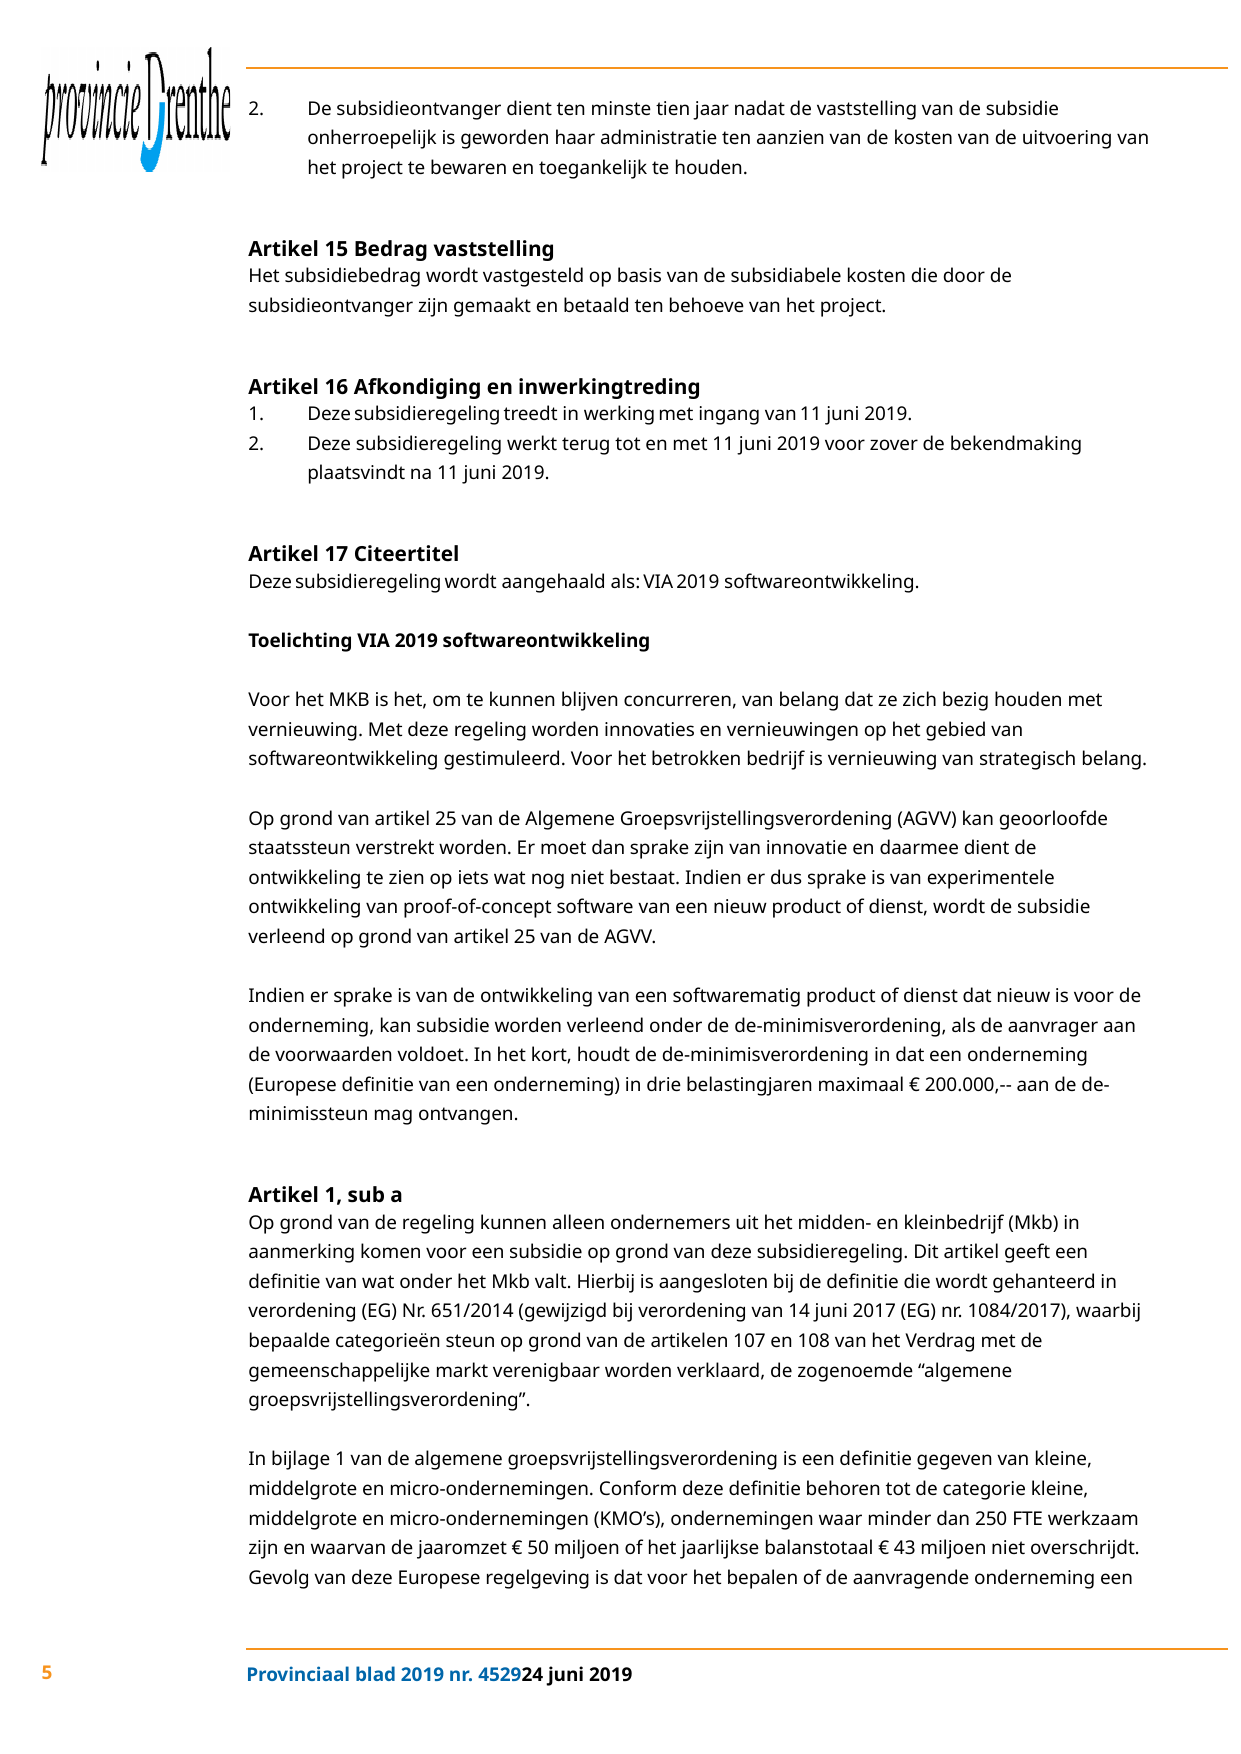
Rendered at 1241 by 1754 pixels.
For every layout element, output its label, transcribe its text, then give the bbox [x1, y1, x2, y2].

text Toelichting VIA 2019 softwareontwikkeling [248, 627, 1152, 653]
list Deze subsidieregeling werkt terug tot en met 11 juni 2019 voor zover de bekendmaking plaatsvindt na 11 juni 2019. [248, 430, 1152, 485]
text Artikel 15 Bedrag vaststelling [248, 234, 1152, 262]
text Indien er sprake is van de ontwikkeling van een softwarematig product of dienst dat nieuw is voor de onderneming, kan subsidie worden verleend onder de de-minimisverordening, als de aanvrager aan de voorwaarden voldoet. In het kort, houdt de de-minimisverordening in dat een onderneming (Europese definitie van een onderneming) in drie belastingjaren maximaal € 200.000,-- aan de de-minimissteun mag ontvangen. [248, 982, 1152, 1126]
text Op grond van de regeling kunnen alleen ondernemers uit het midden- en kleinbedrijf (Mkb) in aanmerking komen voor een subsidie op grond van deze subsidieregeling. Dit artikel geeft een definitie van wat onder het Mkb valt. Hierbij is aangesloten bij de definitie die wordt gehanteerd in verordening (EG) Nr. 651/2014 (gewijzigd bij verordening van 14 juni 2017 (EG) nr. 1084/2017), waarbij bepaalde categorieën steun op grond van de artikelen 107 en 108 van het Verdrag met de gemeenschappelijke markt verenigbaar worden verklaard, de zogenoemde “algemene groepsvrijstellingsverordening”. [248, 1209, 1152, 1412]
text Artikel 1, sub a [248, 1181, 1152, 1209]
list De subsidieontvanger dient ten minste tien jaar nadat de vaststelling van de subsidie onherroepelijk is geworden haar administratie ten aanzien van de kosten van de uitvoering van het project te bewaren en toegankelijk te houden. [248, 95, 1152, 180]
text Artikel 16 Afkondiging en inwerkingtreding [248, 372, 1152, 400]
text Deze subsidieregeling wordt aangehaald als: VIA 2019 softwareontwikkeling. [248, 568, 1152, 594]
text Gevolg van deze Europese regelgeving is dat voor het bepalen of de aanvragende onderneming een [248, 1564, 1152, 1590]
text Het subsidiebedrag wordt vastgesteld op basis van de subsidiabele kosten die door de subsidieontvanger zijn gemaakt en betaald ten behoeve van het project. [248, 262, 1152, 318]
text Voor het MKB is het, om te kunnen blijven concurreren, van belang dat ze zich bezig houden met vernieuwing. Met deze regeling worden innovaties en vernieuwingen op het gebied van softwareontwikkeling gestimuleerd. Voor het betrokken bedrijf is vernieuwing van strategisch belang. [248, 686, 1152, 771]
picture [41, 47, 231, 172]
text In bijlage 1 van de algemene groepsvrijstellingsverordening is een definitie gegeven van kleine, middelgrote en micro-ondernemingen. Conform deze definitie behoren tot de categorie kleine, middelgrote en micro-ondernemingen (KMO’s), ondernemingen waar minder dan 250 FTE werkzaam zijn en waarvan de jaaromzet € 50 miljoen of het jaarlijkse balanstotaal € 43 miljoen niet overschrijdt. [248, 1446, 1152, 1560]
text Op grond van artikel 25 van de Algemene Groepsvrijstellingsverordening (AGVV) kan geoorloofde staatssteun verstrekt worden. Er moet dan sprake zijn van innovatie en daarmee dient de ontwikkeling te zien op iets wat nog niet bestaat. Indien er dus sprake is van experimentele ontwikkeling van proof-of-concept software van een nieuw product of dienst, wordt de subsidie verleend op grond van artikel 25 van de AGVV. [248, 805, 1152, 949]
list Deze subsidieregeling treedt in werking met ingang van 11 juni 2019. [248, 400, 1152, 426]
text Artikel 17 Citeertitel [248, 539, 1152, 568]
